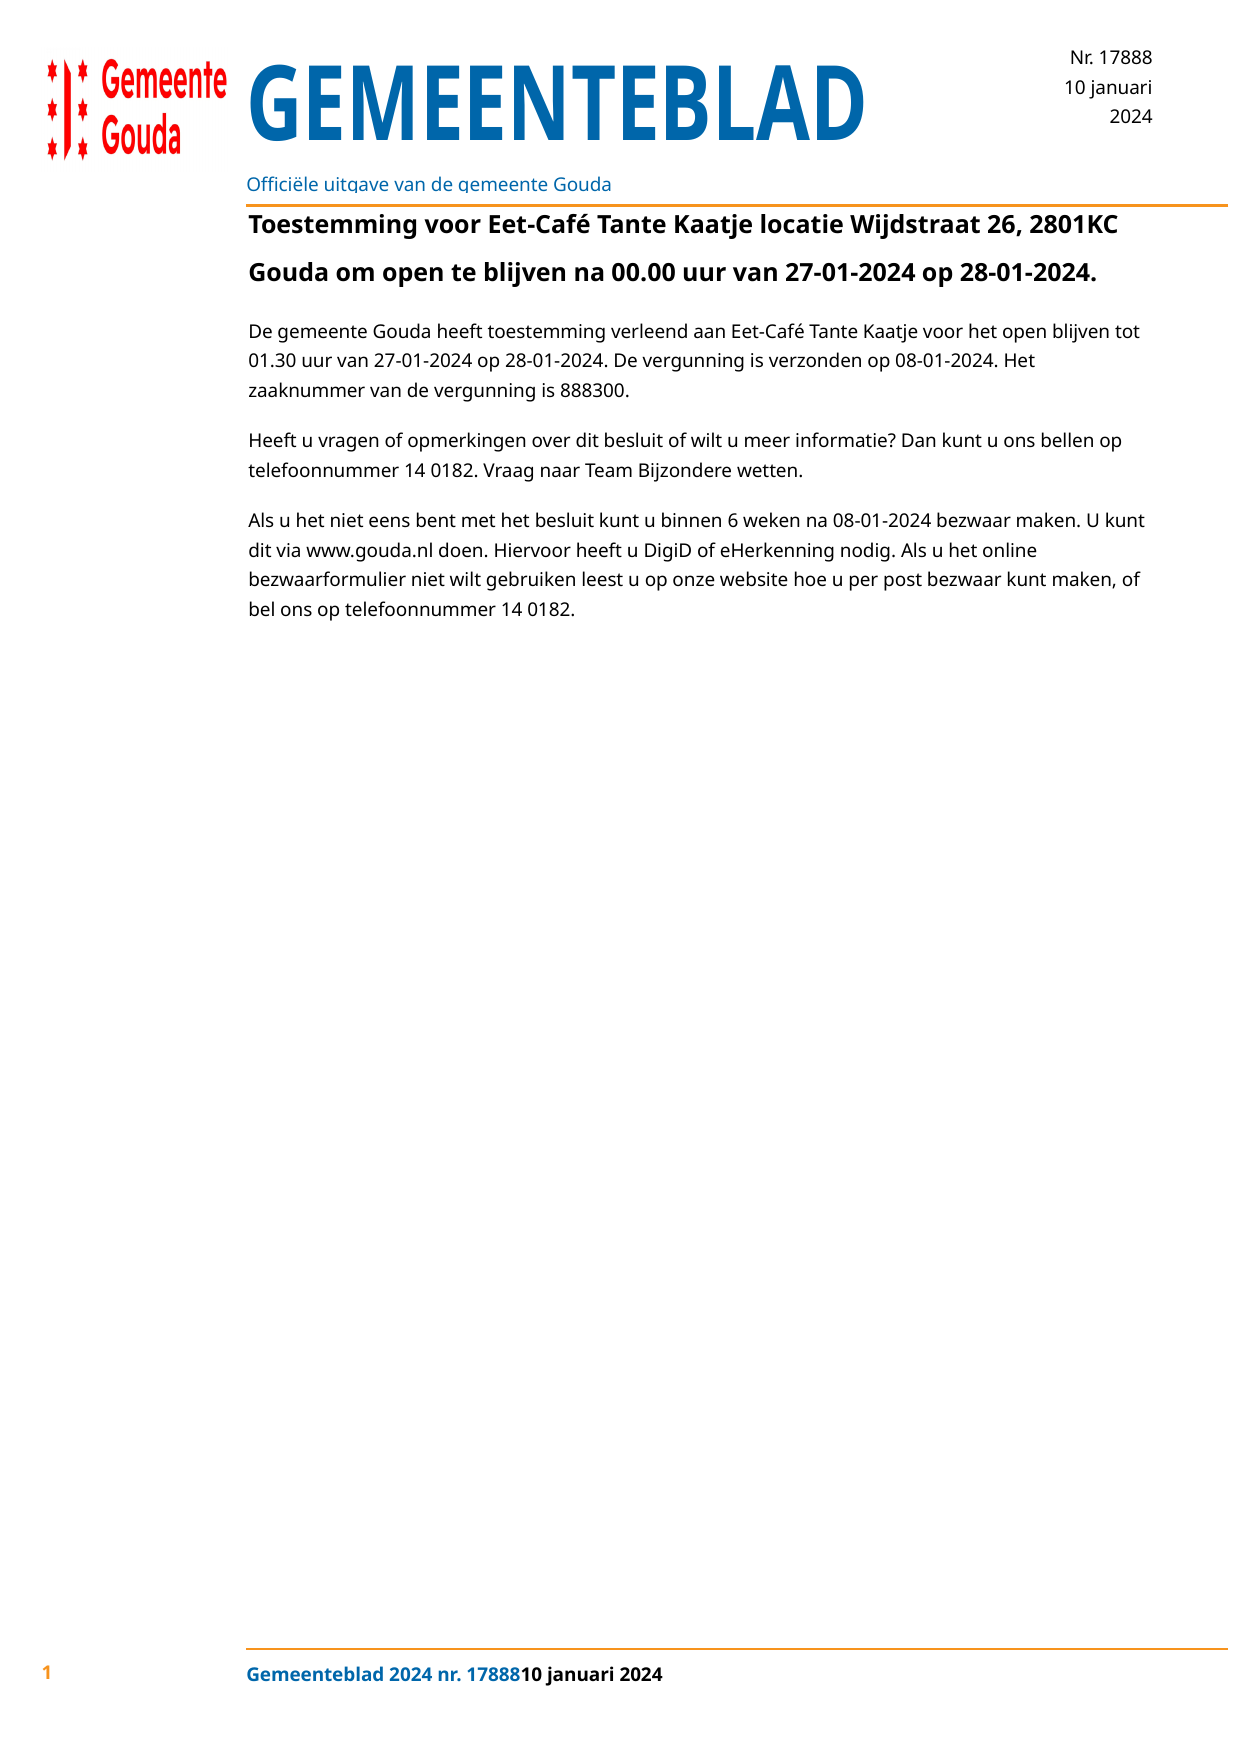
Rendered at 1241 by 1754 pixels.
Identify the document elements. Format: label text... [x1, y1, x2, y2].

text Heeft u vragen of opmerkingen over dit besluit of wilt u meer informatie? Dan kunt u ons bellen op telefoonnummer 14 0182. Vraag naar Team Bijzondere wetten. [248, 427, 1152, 483]
text Als u het niet eens bent met het besluit kunt u binnen 6 weken na 08-01-2024 bezwaar maken. U kunt dit via www.gouda.nl doen. Hiervoor heeft u DigiD of eHerkenning nodig. Als u het online bezwaarformulier niet wilt gebruiken leest u op onze website hoe u per post bezwaar kunt maken, of bel ons op telefoonnummer 14 0182. [248, 507, 1152, 622]
picture [41, 47, 231, 172]
text De gemeente Gouda heeft toestemming verleend aan Eet-Café Tante Kaatje voor het open blijven tot 01.30 uur van 27-01-2024 op 28-01-2024. De vergunning is verzonden op 08-01-2024. Het zaaknummer van de vergunning is 888300. [248, 318, 1152, 403]
text Toestemming voor Eet-Café Tante Kaatje locatie Wijdstraat 26, 2801KC Gouda om open te blijven na 00.00 uur van 27-01-2024 op 28-01-2024. [248, 207, 1152, 288]
